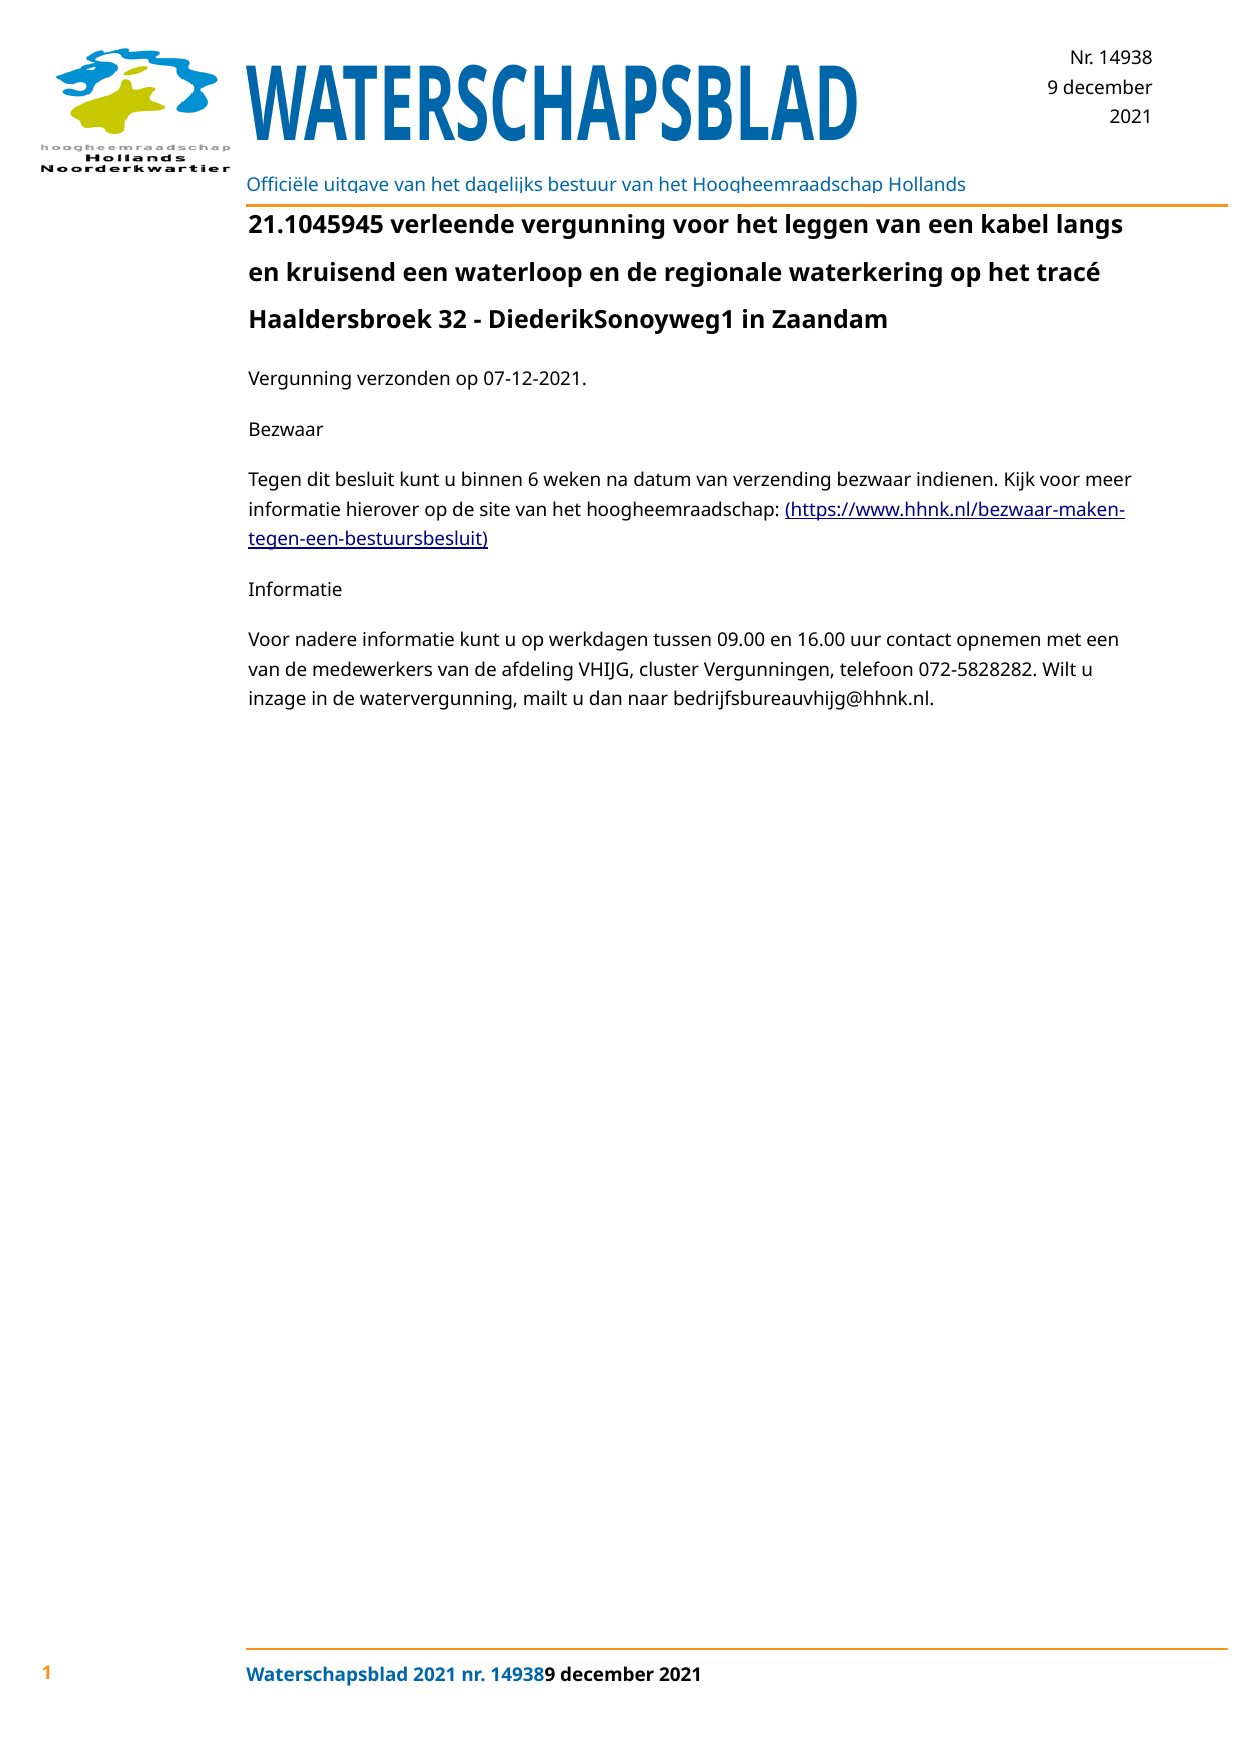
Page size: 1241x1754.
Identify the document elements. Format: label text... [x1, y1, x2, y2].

picture [41, 47, 231, 172]
text Bezwaar [248, 416, 1152, 442]
text Tegen dit besluit kunt u binnen 6 weken na datum van verzending bezwaar indienen. Kijk voor meer informatie hierover op de site van het hoogheemraadschap: (https://www.hhnk.nl/bezwaar-maken-tegen-een-bestuursbesluit) [248, 466, 1152, 551]
text Voor nadere informatie kunt u op werkdagen tussen 09.00 en 16.00 uur contact opnemen met een van de medewerkers van de afdeling VHIJG, cluster Vergunningen, telefoon 072-5828282. Wilt u inzage in de watervergunning, mailt u dan naar bedrijfsbureauvhijg@hhnk.nl. [248, 626, 1152, 711]
text 21.1045945 verleende vergunning voor het leggen van een kabel langs en kruisend een waterloop en de regionale waterkering op het tracé Haaldersbroek 32 - DiederikSonoyweg1 in Zaandam [248, 207, 1152, 336]
text Vergunning verzonden op 07-12-2021. [248, 366, 1152, 391]
text Informatie [248, 576, 1152, 602]
